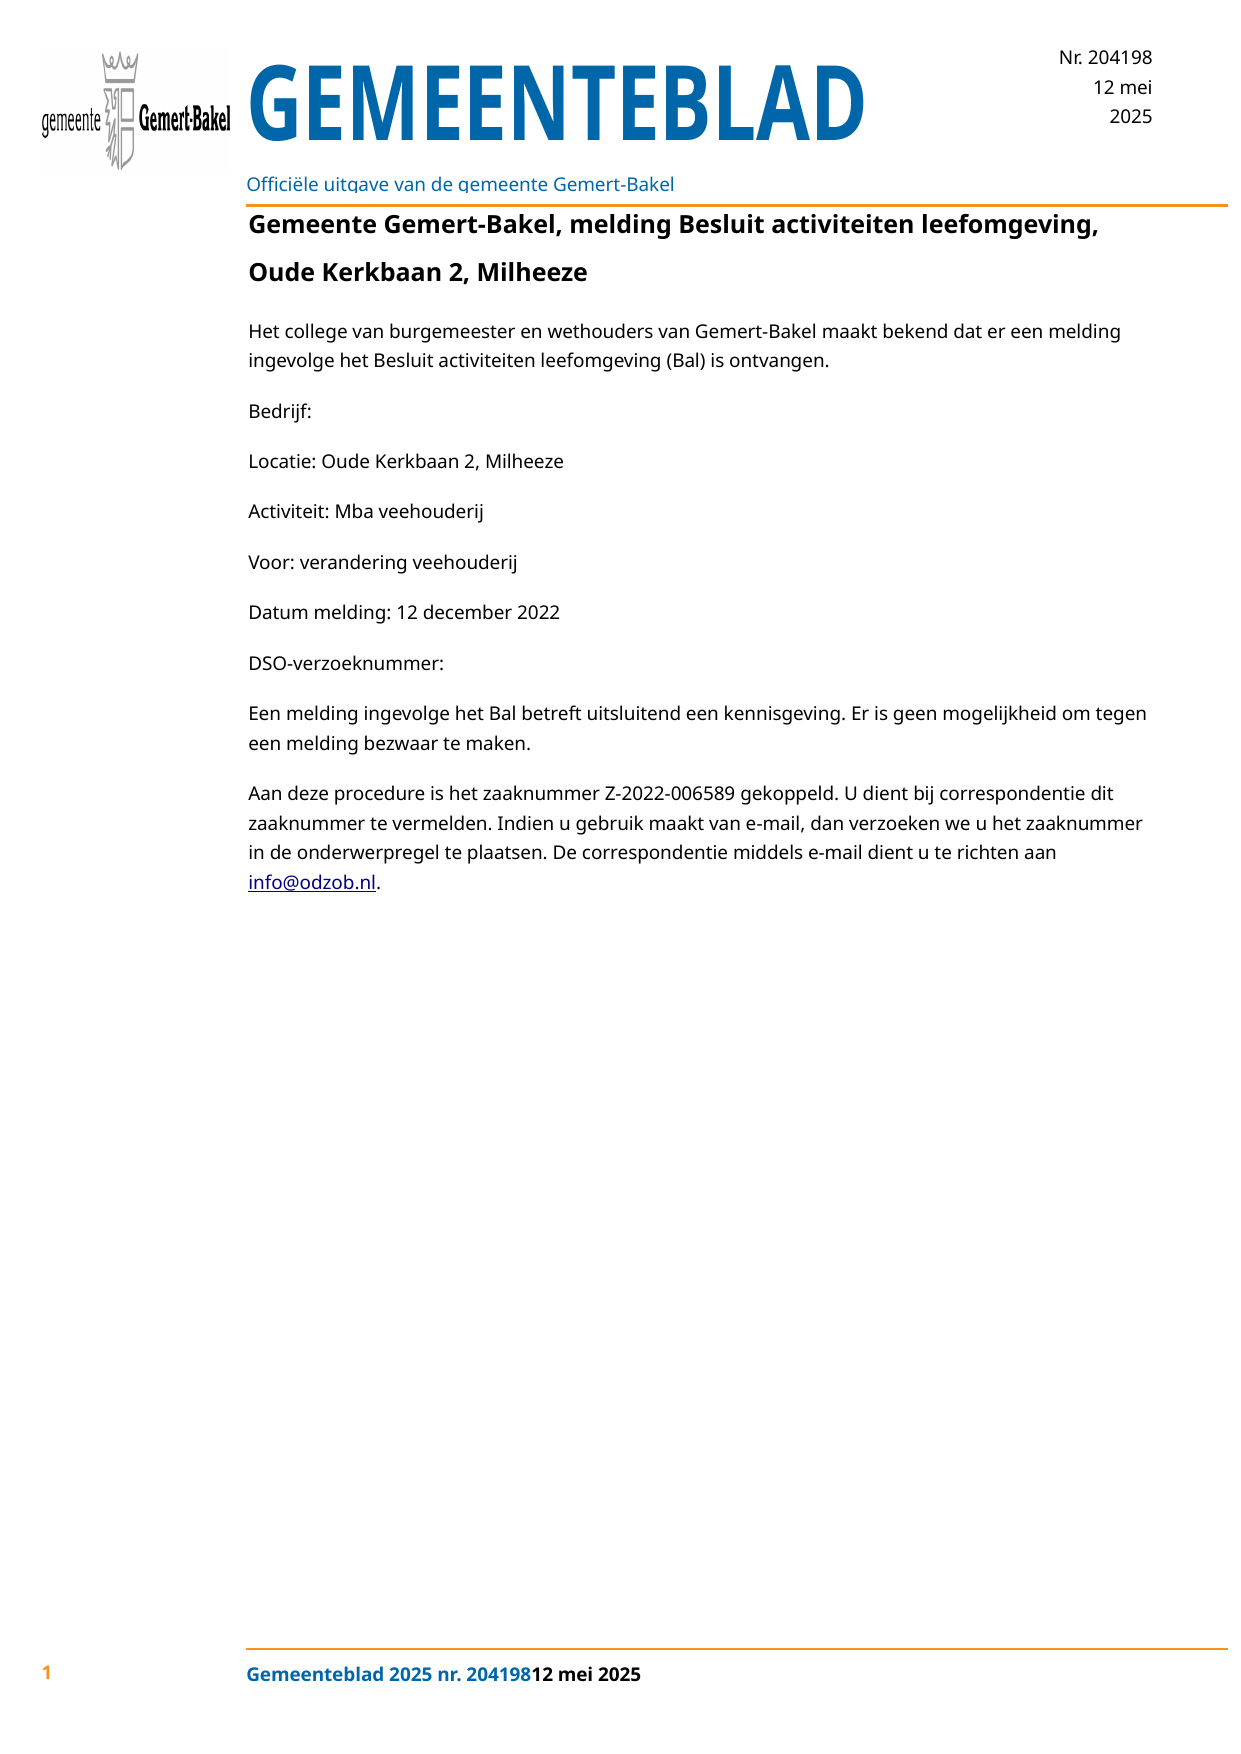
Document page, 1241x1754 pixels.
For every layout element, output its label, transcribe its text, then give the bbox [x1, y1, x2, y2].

text Activiteit: Mba veehouderij [248, 499, 1152, 524]
text Voor: verandering veehouderij [248, 549, 1152, 575]
text Locatie: Oude Kerkbaan 2, Milheeze [248, 448, 1152, 474]
text Een melding ingevolge het Bal betreft uitsluitend een kennisgeving. Er is geen mogelijkheid om tegen een melding bezwaar te maken. [248, 700, 1152, 756]
text Het college van burgemeester en wethouders van Gemert-Bakel maakt bekend dat er een melding ingevolge het Besluit activiteiten leefomgeving (Bal) is ontvangen. [248, 318, 1152, 373]
text Datum melding: 12 december 2022 [248, 599, 1152, 625]
text Bedrijf: [248, 398, 1152, 424]
text Aan deze procedure is het zaaknummer Z-2022-006589 gekoppeld. U dient bij correspondentie dit zaaknummer te vermelden. Indien u gebruik maakt van e-mail, dan verzoeken we u het zaaknummer in de onderwerpregel te plaatsen. De correspondentie middels e-mail dient u te richten aan info@odzob.nl. [248, 780, 1152, 895]
text DSO-verzoeknummer: [248, 650, 1152, 676]
text Gemeente Gemert-Bakel, melding Besluit activiteiten leefomgeving, Oude Kerkbaan 2, Milheeze [248, 207, 1152, 288]
picture [41, 47, 231, 172]
